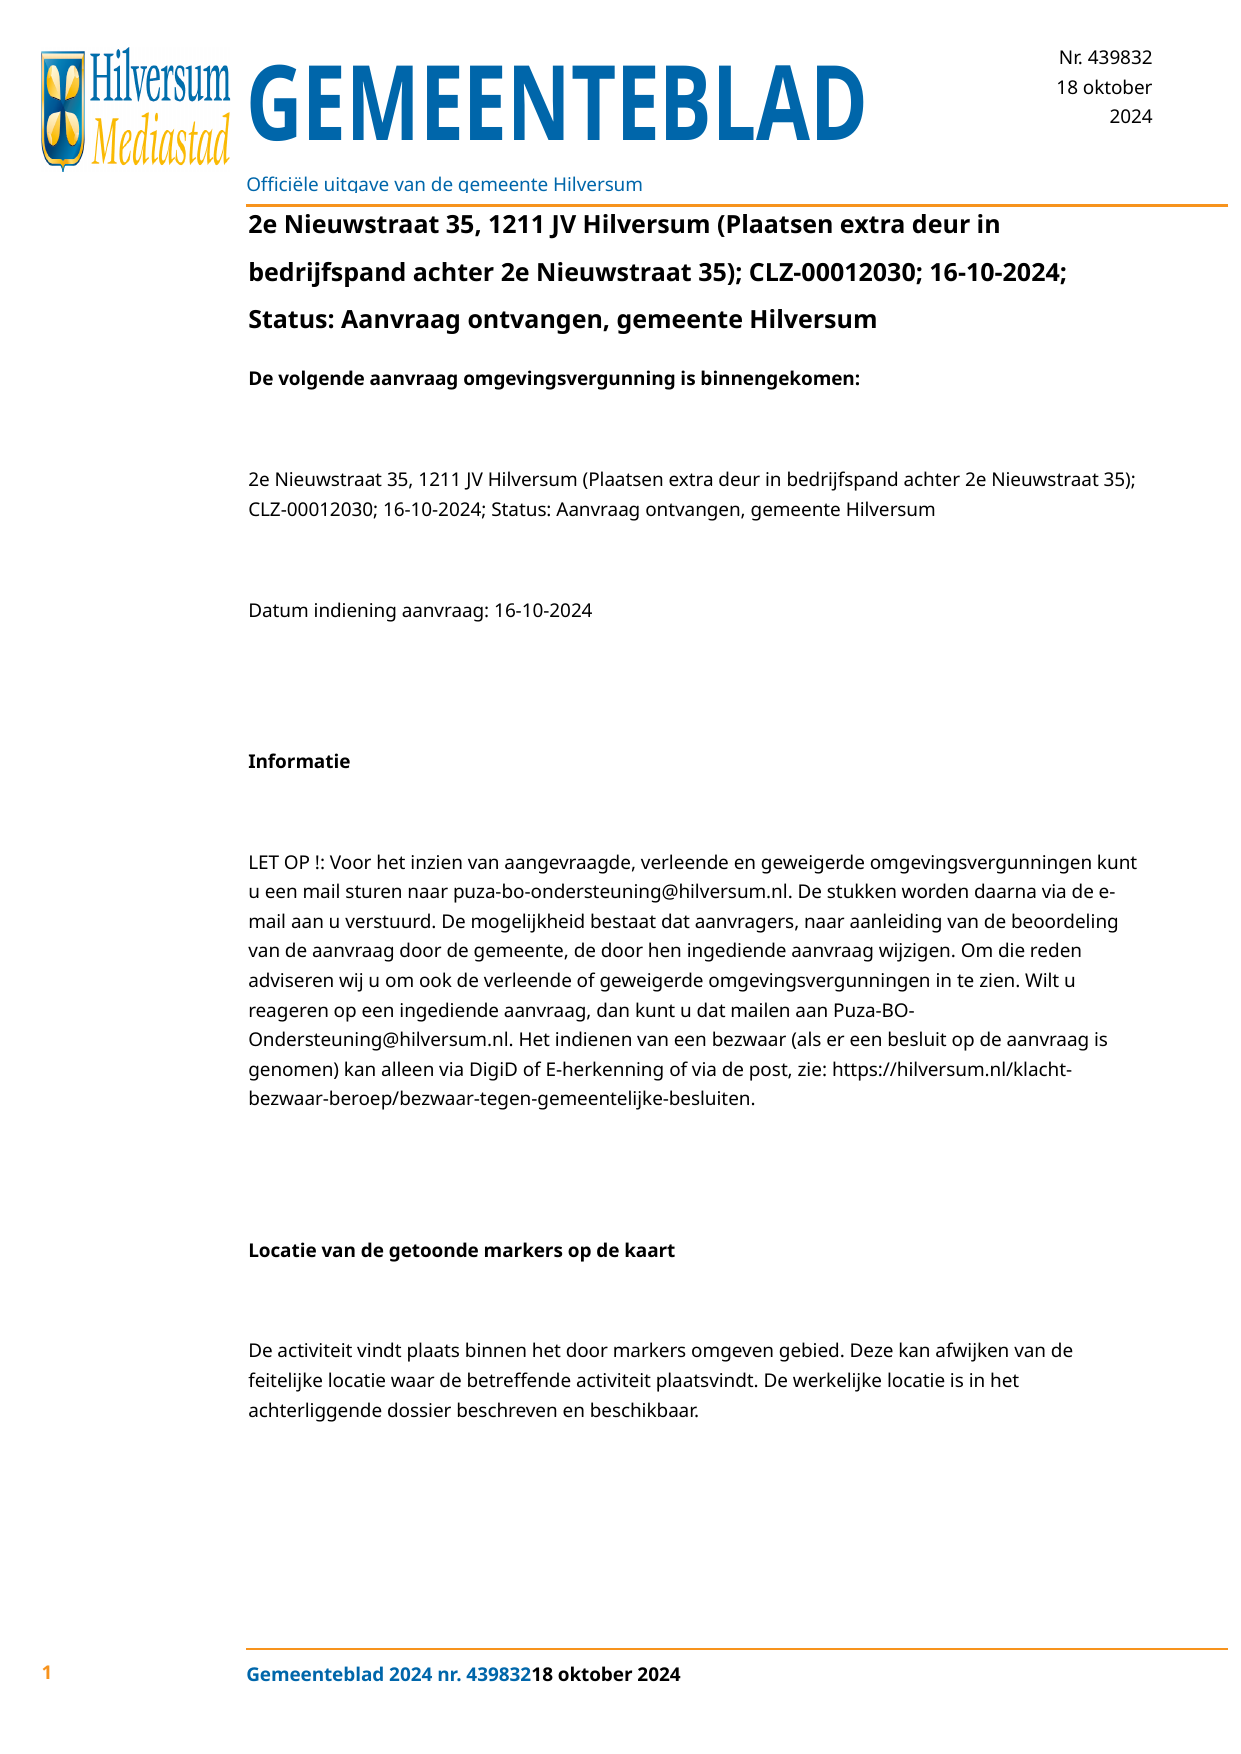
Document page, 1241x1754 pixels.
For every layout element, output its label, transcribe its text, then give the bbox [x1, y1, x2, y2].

picture [41, 47, 231, 172]
text 2e Nieuwstraat 35, 1211 JV Hilversum (Plaatsen extra deur in bedrijfspand achter 2e Nieuwstraat 35); CLZ-00012030; 16-10-2024; Status: Aanvraag ontvangen, gemeente Hilversum [248, 207, 1152, 336]
text 2e Nieuwstraat 35, 1211 JV Hilversum (Plaatsen extra deur in bedrijfspand achter 2e Nieuwstraat 35); CLZ-00012030; 16-10-2024; Status: Aanvraag ontvangen, gemeente Hilversum [248, 466, 1152, 522]
text De volgende aanvraag omgevingsvergunning is binnengekomen: [248, 366, 1152, 391]
text Locatie van de getoonde markers op de kaart [248, 1237, 1152, 1262]
text De activiteit vindt plaats binnen het door markers omgeven gebied. Deze kan afwijken van de feitelijke locatie waar de betreffende activiteit plaatsvindt. De werkelijke locatie is in het achterliggende dossier beschreven en beschikbaar. [248, 1338, 1152, 1422]
text Informatie [248, 748, 1152, 774]
text Datum indiening aanvraag: 16-10-2024 [248, 597, 1152, 622]
text LET OP !: Voor het inzien van aangevraagde, verleende en geweigerde omgevingsvergunningen kunt u een mail sturen naar puza-bo-ondersteuning@hilversum.nl. De stukken worden daarna via de e-mail aan u verstuurd. De mogelijkheid bestaat dat aanvragers, naar aanleiding van de beoordeling van de aanvraag door de gemeente, de door hen ingediende aanvraag wijzigen. Om die reden adviseren wij u om ook de verleende of geweigerde omgevingsvergunningen in te zien. Wilt u reageren op een ingediende aanvraag, dan kunt u dat mailen aan Puza-BO-Ondersteuning@hilversum.nl. Het indienen van een bezwaar (als er een besluit op de aanvraag is genomen) kan alleen via DigiD of E-herkenning of via de post, zie: https://hilversum.nl/klacht-bezwaar-beroep/bezwaar-tegen-gemeentelijke-besluiten. [248, 849, 1152, 1111]
